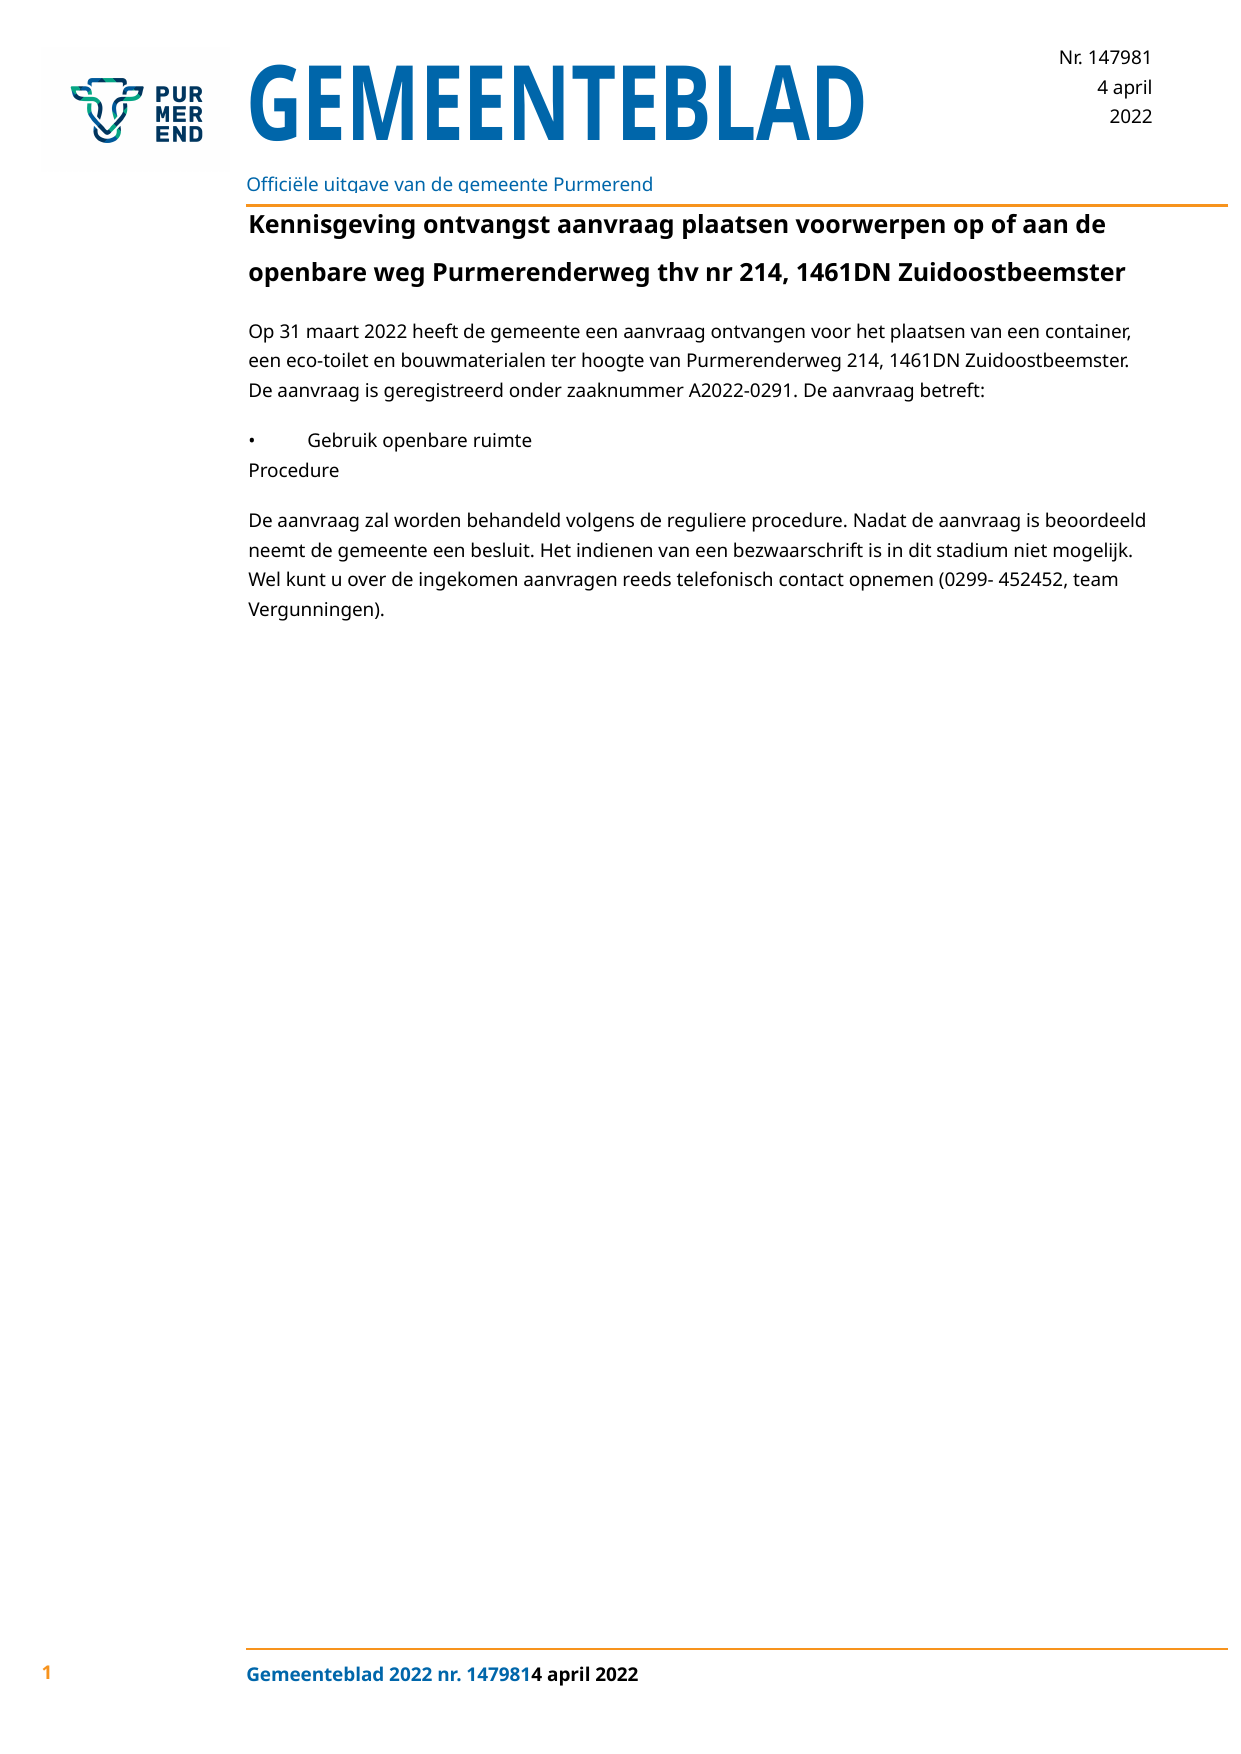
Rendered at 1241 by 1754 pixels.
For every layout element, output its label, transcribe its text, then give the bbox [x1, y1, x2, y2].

text Kennisgeving ontvangst aanvraag plaatsen voorwerpen op of aan de openbare weg Purmerenderweg thv nr 214, 1461DN Zuidoostbeemster [248, 207, 1152, 288]
text Op 31 maart 2022 heeft de gemeente een aanvraag ontvangen voor het plaatsen van een container, een eco-toilet en bouwmaterialen ter hoogte van Purmerenderweg 214, 1461DN Zuidoostbeemster. De aanvraag is geregistreerd onder zaaknummer A2022-0291. De aanvraag betreft: [248, 318, 1152, 403]
text De aanvraag zal worden behandeld volgens de reguliere procedure. Nadat de aanvraag is beoordeeld neemt de gemeente een besluit. Het indienen van een bezwaarschrift is in dit stadium niet mogelijk. Wel kunt u over de ingekomen aanvragen reeds telefonisch contact opnemen (0299- 452452, team Vergunningen). [248, 507, 1152, 622]
picture [41, 47, 231, 172]
list Gebruik openbare ruimte [248, 427, 1152, 453]
text Procedure [248, 457, 1152, 483]
